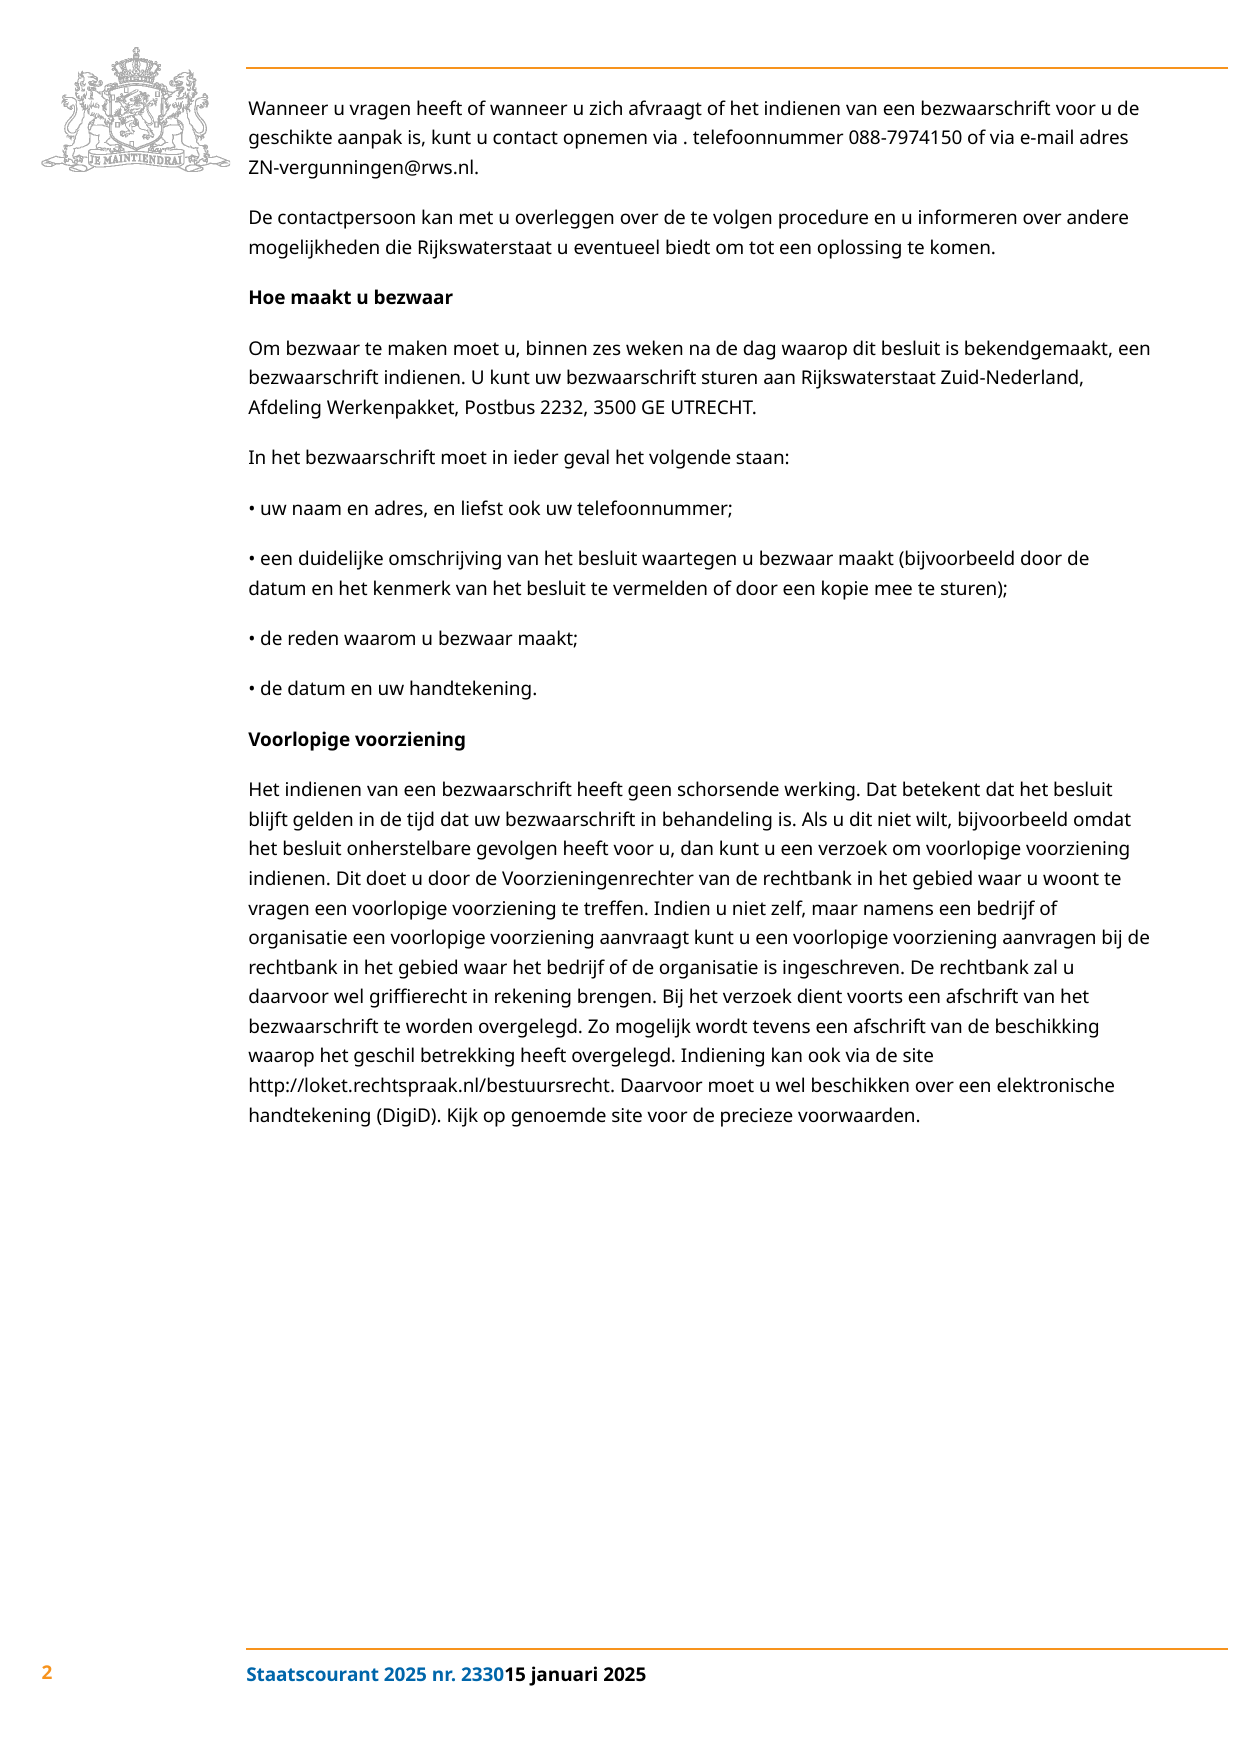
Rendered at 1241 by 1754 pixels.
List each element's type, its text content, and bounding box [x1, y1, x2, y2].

picture [41, 47, 231, 172]
text • de datum en uw handtekening. [248, 676, 1152, 701]
text Het indienen van een bezwaarschrift heeft geen schorsende werking. Dat betekent dat het besluit blijft gelden in de tijd dat uw bezwaarschrift in behandeling is. Als u dit niet wilt, bijvoorbeeld omdat het besluit onherstelbare gevolgen heeft voor u, dan kunt u een verzoek om voorlopige voorziening indienen. Dit doet u door de Voorzieningenrechter van de rechtbank in het gebied waar u woont te vragen een voorlopige voorziening te treffen. Indien u niet zelf, maar namens een bedrijf of organisatie een voorlopige voorziening aanvraagt kunt u een voorlopige voorziening aanvragen bij de rechtbank in het gebied waar het bedrijf of de organisatie is ingeschreven. De rechtbank zal u daarvoor wel griffierecht in rekening brengen. Bij het verzoek dient voorts een afschrift van het bezwaarschrift te worden overgelegd. Zo mogelijk wordt tevens een afschrift van de beschikking waarop het geschil betrekking heeft overgelegd. Indiening kan ook via de site http://loket.rechtspraak.nl/bestuursrecht. Daarvoor moet u wel beschikken over een elektronische handtekening (DigiD). Kijk op genoemde site voor de precieze voorwaarden. [248, 776, 1152, 1128]
text Wanneer u vragen heeft of wanneer u zich afvraagt of het indienen van een bezwaarschrift voor u de geschikte aanpak is, kunt u contact opnemen via . telefoonnummer 088-7974150 of via e-mail adres ZN-vergunningen@rws.nl. [248, 95, 1152, 180]
text • de reden waarom u bezwaar maakt; [248, 625, 1152, 651]
text De contactpersoon kan met u overleggen over de te volgen procedure en u informeren over andere mogelijkheden die Rijkswaterstaat u eventueel biedt om tot een oplossing te komen. [248, 204, 1152, 260]
text Voorlopige voorziening [248, 726, 1152, 752]
text • een duidelijke omschrijving van het besluit waartegen u bezwaar maakt (bijvoorbeeld door de datum en het kenmerk van het besluit te vermelden of door een kopie mee te sturen); [248, 545, 1152, 601]
text In het bezwaarschrift moet in ieder geval het volgende staan: [248, 444, 1152, 470]
text Om bezwaar te maken moet u, binnen zes weken na de dag waarop dit besluit is bekendgemaakt, een bezwaarschrift indienen. U kunt uw bezwaarschrift sturen aan Rijkswaterstaat Zuid-Nederland, Afdeling Werkenpakket, Postbus 2232, 3500 GE UTRECHT. [248, 335, 1152, 420]
text • uw naam en adres, en liefst ook uw telefoonnummer; [248, 495, 1152, 521]
text Hoe maakt u bezwaar [248, 284, 1152, 310]
